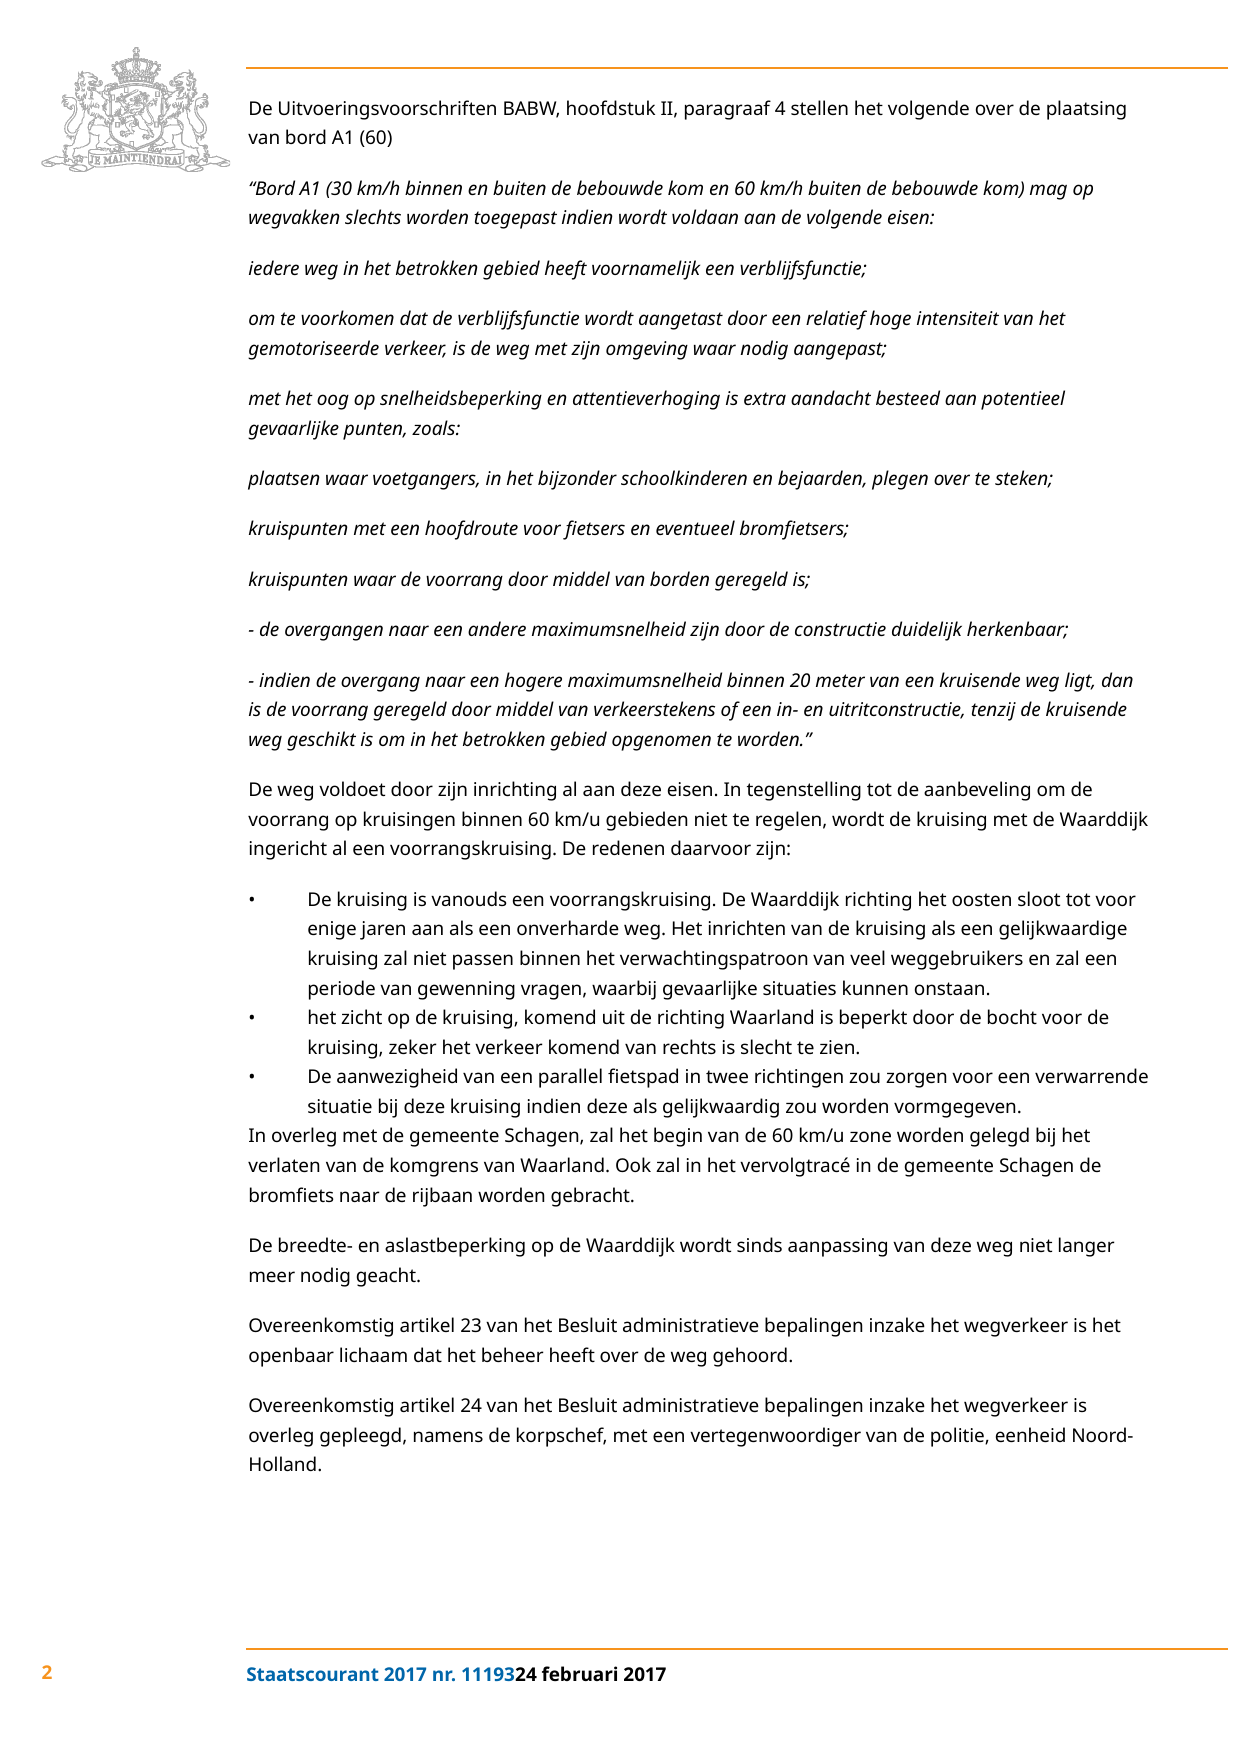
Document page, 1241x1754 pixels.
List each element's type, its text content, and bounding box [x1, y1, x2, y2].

text - de overgangen naar een andere maximumsnelheid zijn door de constructie duidelijk herkenbaar; [248, 616, 1152, 642]
text kruispunten waar de voorrang door middel van borden geregeld is; [248, 566, 1152, 592]
text “Bord A1 (30 km/h binnen en buiten de bebouwde kom en 60 km/h buiten de bebouwde kom) mag op wegvakken slechts worden toegepast indien wordt voldaan aan de volgende eisen: [248, 175, 1152, 230]
text iedere weg in het betrokken gebied heeft voornamelijk een verblijfsfunctie; [248, 255, 1152, 281]
text Overeenkomstig artikel 24 van het Besluit administratieve bepalingen inzake het wegverkeer is overleg gepleegd, namens de korpschef, met een vertegenwoordiger van de politie, eenheid Noord-Holland. [248, 1392, 1152, 1477]
text In overleg met de gemeente Schagen, zal het begin van de 60 km/u zone worden gelegd bij het verlaten van de komgrens van Waarland. Ook zal in het vervolgtracé in de gemeente Schagen de bromfiets naar de rijbaan worden gebracht. [248, 1123, 1152, 1208]
text plaatsen waar voetgangers, in het bijzonder schoolkinderen en bejaarden, plegen over te steken; [248, 465, 1152, 491]
text De breedte- en aslastbeperking op de Waarddijk wordt sinds aanpassing van deze weg niet langer meer nodig geacht. [248, 1232, 1152, 1288]
list het zicht op de kruising, komend uit de richting Waarland is beperkt door de bocht voor de kruising, zeker het verkeer komend van rechts is slecht te zien. [248, 1004, 1152, 1060]
text Overeenkomstig artikel 23 van het Besluit administratieve bepalingen inzake het wegverkeer is het openbaar lichaam dat het beheer heeft over de weg gehoord. [248, 1312, 1152, 1368]
text kruispunten met een hoofdroute voor fietsers en eventueel bromfietsers; [248, 516, 1152, 541]
text om te voorkomen dat de verblijfsfunctie wordt aangetast door een relatief hoge intensiteit van het gemotoriseerde verkeer, is de weg met zijn omgeving waar nodig aangepast; [248, 305, 1152, 361]
text De weg voldoet door zijn inrichting al aan deze eisen. In tegenstelling tot de aanbeveling om de voorrang op kruisingen binnen 60 km/u gebieden niet te regelen, wordt de kruising met de Waarddijk ingericht al een voorrangskruising. De redenen daarvoor zijn: [248, 776, 1152, 861]
text - indien de overgang naar een hogere maximumsnelheid binnen 20 meter van een kruisende weg ligt, dan is de voorrang geregeld door middel van verkeerstekens of een in- en uitritconstructie, tenzij de kruisende weg geschikt is om in het betrokken gebied opgenomen te worden.” [248, 667, 1152, 752]
text met het oog op snelheidsbeperking en attentieverhoging is extra aandacht besteed aan potentieel gevaarlijke punten, zoals: [248, 385, 1152, 441]
text De Uitvoeringsvoorschriften BABW, hoofdstuk II, paragraaf 4 stellen het volgende over de plaatsing van bord A1 (60) [248, 95, 1152, 150]
list De kruising is vanouds een voorrangskruising. De Waarddijk richting het oosten sloot tot voor enige jaren aan als een onverharde weg. Het inrichten van de kruising als een gelijkwaardige kruising zal niet passen binnen het verwachtingspatroon van veel weggebruikers en zal een periode van gewenning vragen, waarbij gevaarlijke situaties kunnen onstaan. [248, 886, 1152, 1001]
picture [41, 47, 231, 172]
list De aanwezigheid van een parallel fietspad in twee richtingen zou zorgen voor een verwarrende situatie bij deze kruising indien deze als gelijkwaardig zou worden vormgegeven. [248, 1063, 1152, 1119]
